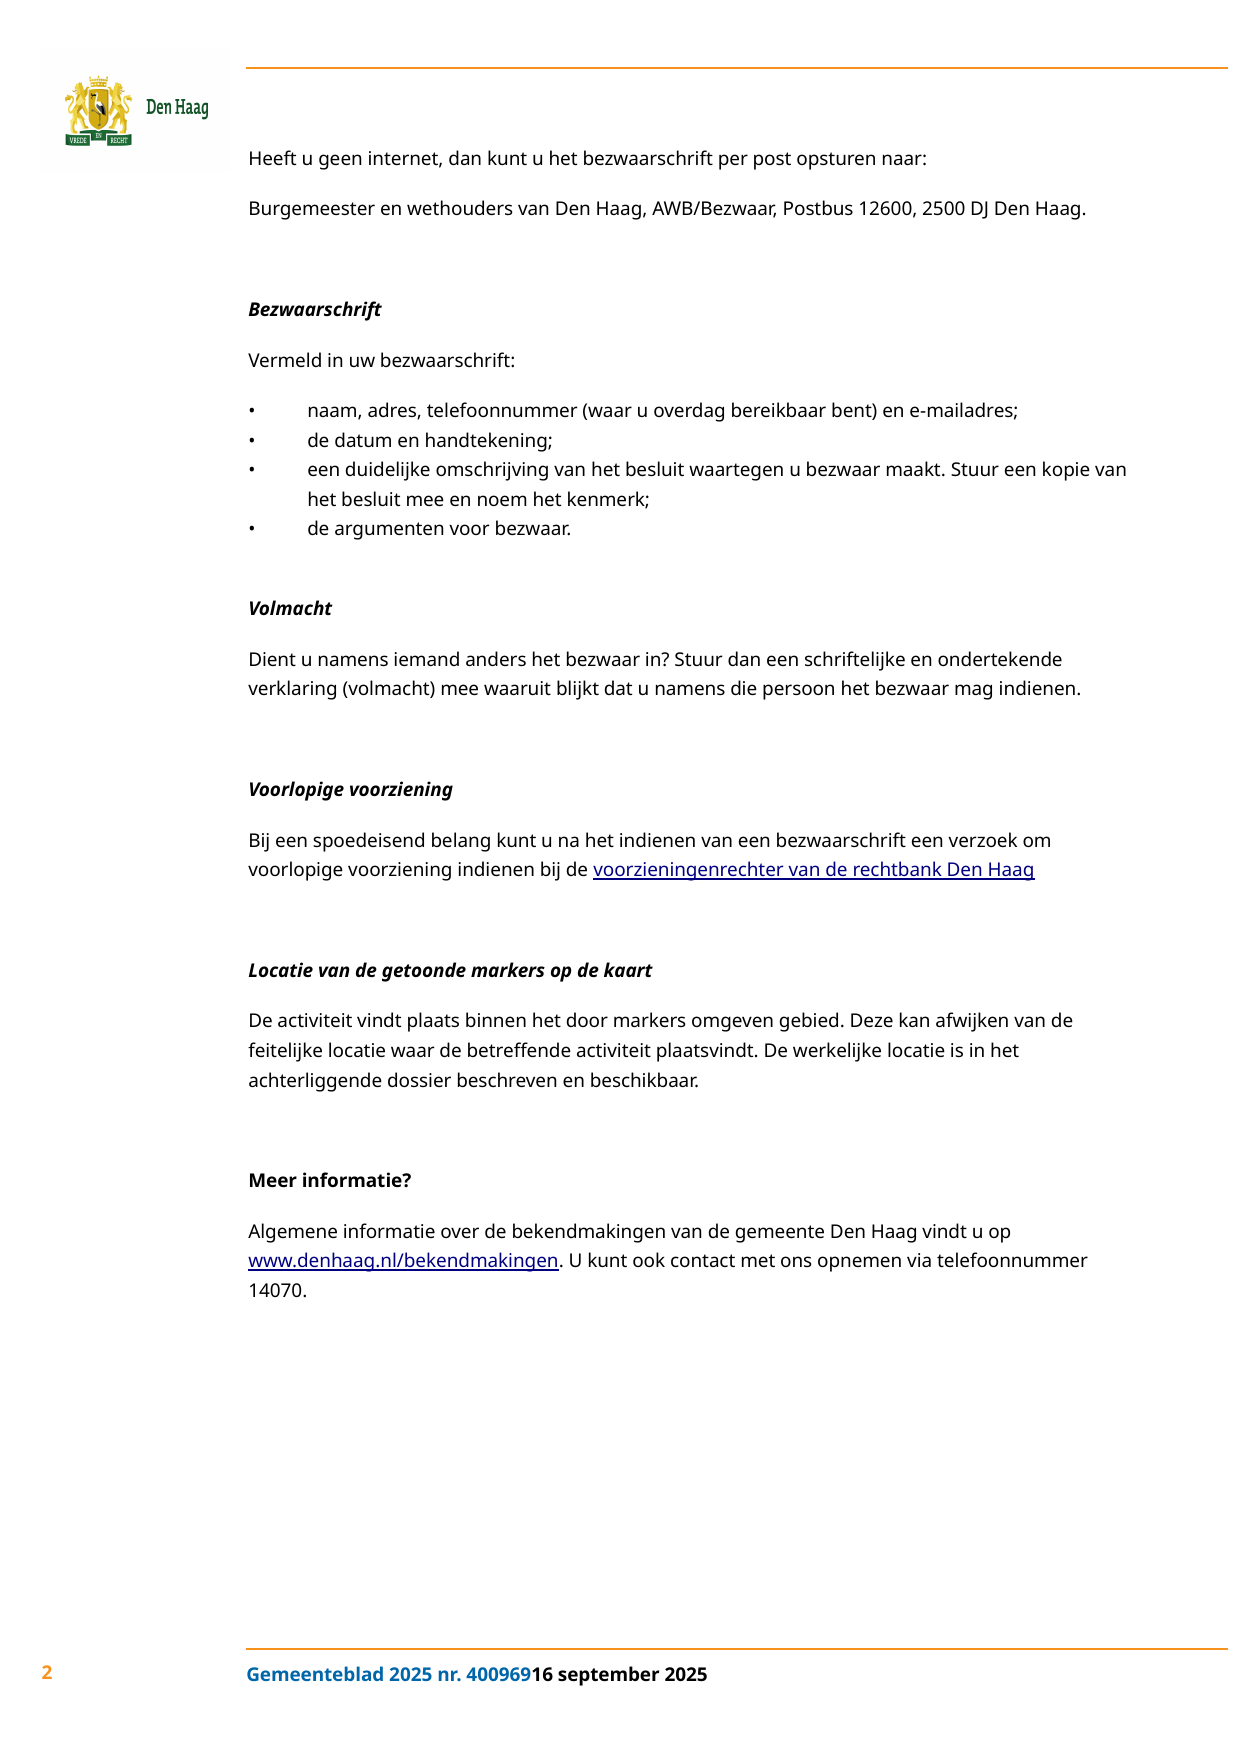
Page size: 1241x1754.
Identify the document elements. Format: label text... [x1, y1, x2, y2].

text Burgemeester en wethouders van Den Haag, AWB/Bezwaar, Postbus 12600, 2500 DJ Den Haag. [248, 196, 1152, 221]
text De activiteit vindt plaats binnen het door markers omgeven gebied. Deze kan afwijken van de feitelijke locatie waar de betreffende activiteit plaatsvindt. De werkelijke locatie is in het achterliggende dossier beschreven en beschikbaar. [248, 1008, 1152, 1093]
list een duidelijke omschrijving van het besluit waartegen u bezwaar maakt. Stuur een kopie van het besluit mee en noem het kenmerk; [248, 456, 1152, 512]
list naam, adres, telefoonnummer (waar u overdag bereikbaar bent) en e-mailadres; [248, 397, 1152, 423]
list de argumenten voor bezwaar. [248, 516, 1152, 541]
text Bezwaarschrift [248, 296, 1152, 322]
text Meer informatie? [248, 1168, 1152, 1193]
text Bij een spoedeisend belang kunt u na het indienen van een bezwaarschrift een verzoek om voorlopige voorziening indienen bij de voorzieningenrechter van de rechtbank Den Haag [248, 827, 1152, 882]
text Algemene informatie over de bekendmakingen van de gemeente Den Haag vindt u op www.denhaag.nl/bekendmakingen. U kunt ook contact met ons opnemen via telefoonnummer 14070. [248, 1218, 1152, 1303]
picture [41, 47, 231, 172]
text Vermeld in uw bezwaarschrift: [248, 347, 1152, 373]
list de datum en handtekening; [248, 427, 1152, 453]
text Voorlopige voorziening [248, 776, 1152, 802]
text Dient u namens iemand anders het bezwaar in? Stuur dan een schriftelijke en ondertekende verklaring (volmacht) mee waaruit blijkt dat u namens die persoon het bezwaar mag indienen. [248, 646, 1152, 701]
text Heeft u geen internet, dan kunt u het bezwaarschrift per post opsturen naar: [248, 145, 1152, 171]
text Locatie van de getoonde markers op de kaart [248, 957, 1152, 983]
text Volmacht [248, 596, 1152, 621]
